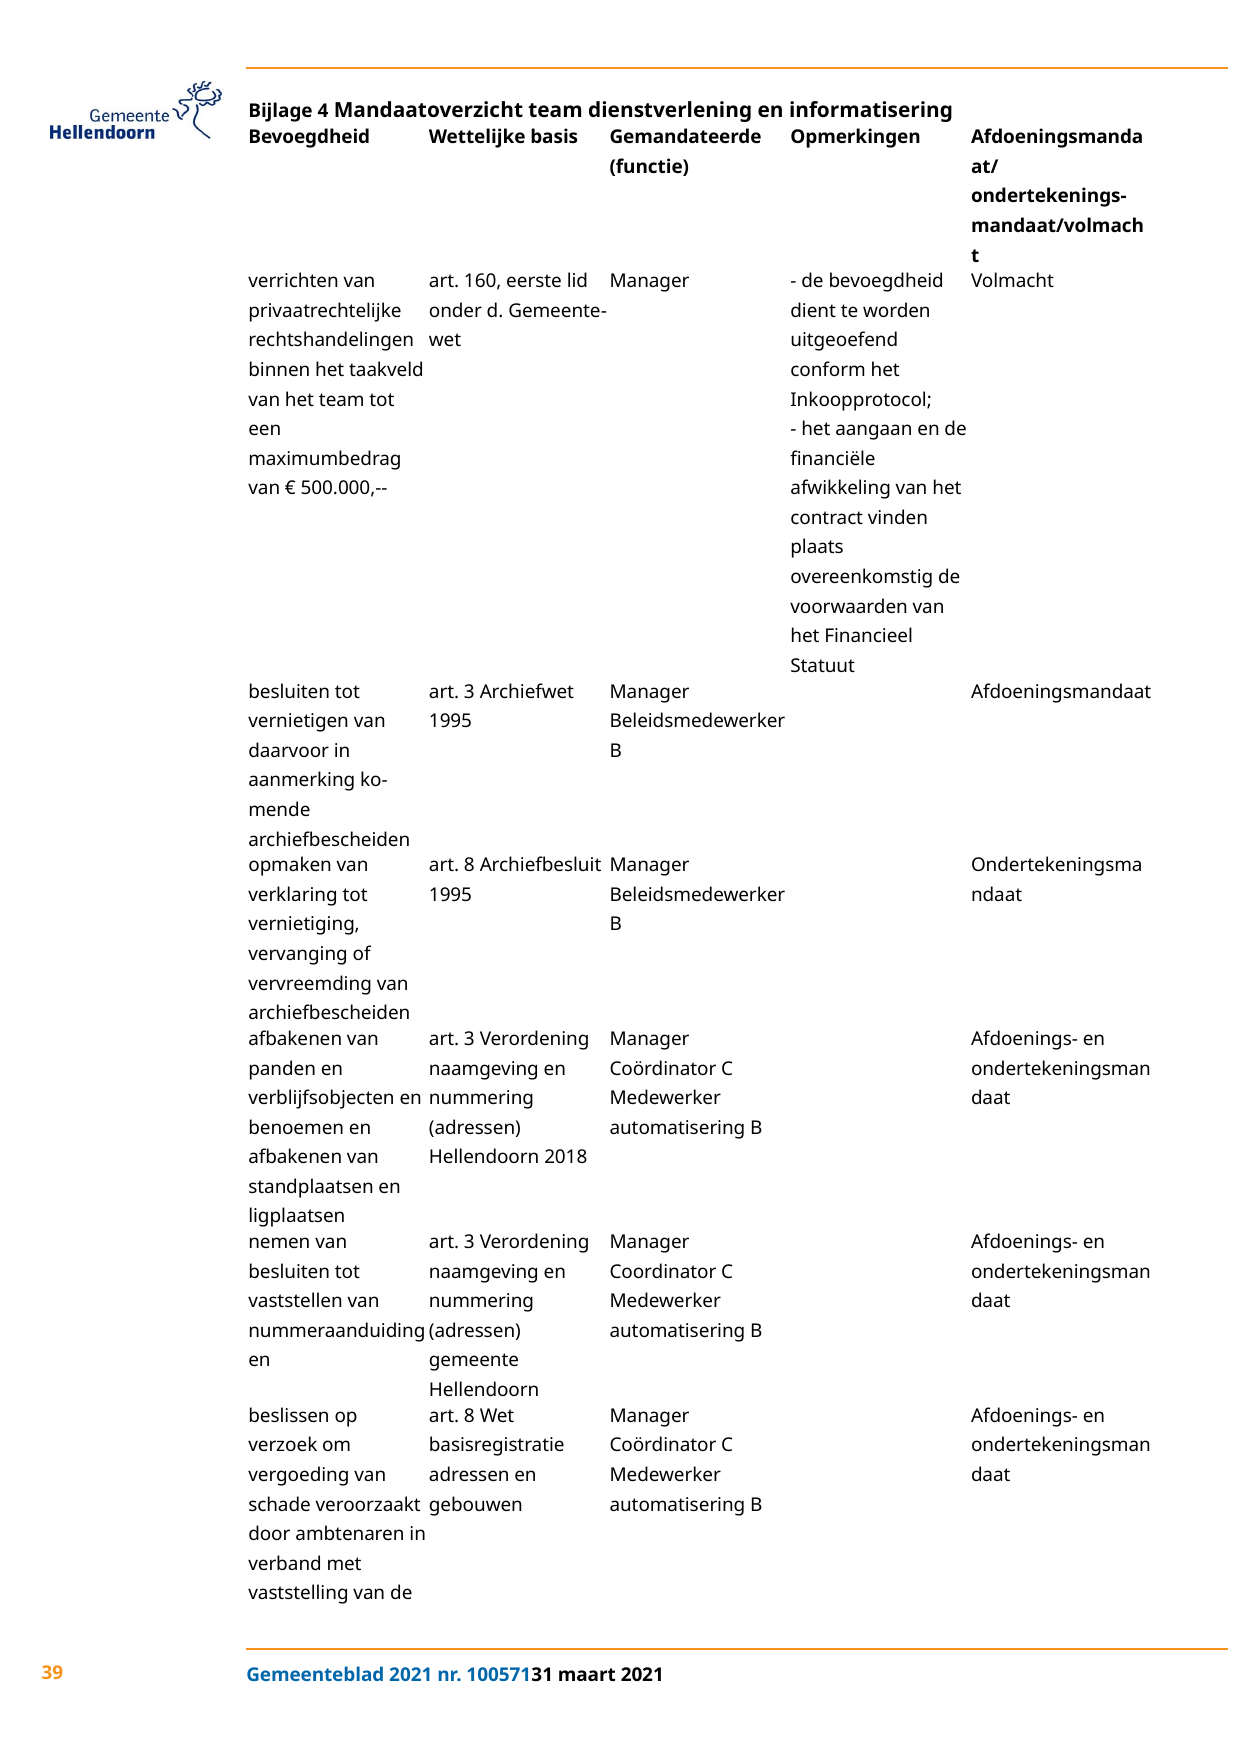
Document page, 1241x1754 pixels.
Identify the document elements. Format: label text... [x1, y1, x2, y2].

table_cell verrichten van privaatrechtelijke rechtshandelingen binnen het taakveld van het team tot een maximumbedrag van € 500.000,-- [248, 268, 429, 678]
table_cell besluiten tot vernietigen van daarvoor in aanmerking ko­mende archiefbeschei­den [248, 678, 429, 851]
table_cell Afdoenings- en ondertekeningsmandaat [971, 1402, 1152, 1605]
table_cell [790, 851, 971, 1025]
table_cell opmaken van verklaring tot vernietiging, vervanging of vervreemding van archiefbescheiden [248, 851, 429, 1025]
table_cell [790, 1025, 971, 1228]
table_cell [790, 1402, 971, 1605]
table_cell art. 160, eerste lid on­der d. Gemeente­wet [429, 268, 609, 678]
picture [41, 47, 231, 172]
table_cell art. 3 Archiefwet 1995 [429, 678, 609, 851]
table_header Gemandateerde (functie) [609, 124, 790, 267]
table_cell Manager [609, 268, 790, 678]
table_cell Afdoenings- en ondertekeningsmandaat [971, 1228, 1152, 1402]
table_cell art. 8 Archiefbesluit 1995 [429, 851, 609, 1025]
table_cell [790, 1228, 971, 1402]
table_cell Volmacht [971, 268, 1152, 678]
table_cell [790, 678, 971, 851]
table_cell Manager Beleidsmedewerker B [609, 851, 790, 1025]
table_header Wettelijke basis [429, 124, 609, 267]
table_cell Manager Coordinator C Medewerker automatisering B [609, 1228, 790, 1402]
table_cell Manager Beleidsmedewerker B [609, 678, 790, 851]
table_cell Manager Coördinator C Medewerker automatisering B [609, 1025, 790, 1228]
table_cell art. 8 Wet basisregistratie adressen en gebouwen [429, 1402, 609, 1605]
table_cell art. 3 Verordening naamgeving en nummering (adressen) Hellendoorn 2018 [429, 1025, 609, 1228]
table_cell afbakenen van panden en verblijfsobjecten en benoemen en afbakenen van standplaatsen en ligplaatsen [248, 1025, 429, 1228]
table_cell - de bevoegdheid dient te worden uitge­oefend conform het Inkoopprotocol; - het aangaan en de financiële afwikkeling van het contract vin­den plaats overeenkomstig de voorwaarden van het Financieel Statuut [790, 268, 971, 678]
table_cell Afdoeningsmandaat [971, 678, 1152, 851]
table_cell Ondertekeningsman­daat [971, 851, 1152, 1025]
table_cell Afdoenings- en ondertekeningsmandaat [971, 1025, 1152, 1228]
table_header Bevoegdheid [248, 124, 429, 267]
table_cell nemen van besluiten tot vaststellen van nummeraanduidingen [248, 1228, 429, 1402]
text Bijlage 4 Mandaatoverzicht team dienstverlening en informatisering [248, 95, 1152, 123]
table_cell beslissen op verzoek om vergoeding van schade veroorzaakt door ambtenaren in verband met vaststelling van de [248, 1402, 429, 1605]
table_cell Manager Coördinator C Medewerker automatisering B [609, 1402, 790, 1605]
table_header Opmerkingen [790, 124, 971, 267]
table_header Afdoeningsmandaat/ ondertekenings-mandaat/volmacht [971, 124, 1152, 267]
table_cell art. 3 Verordening naamgeving en nummering (adressen) gemeente Hellendoorn [429, 1228, 609, 1402]
